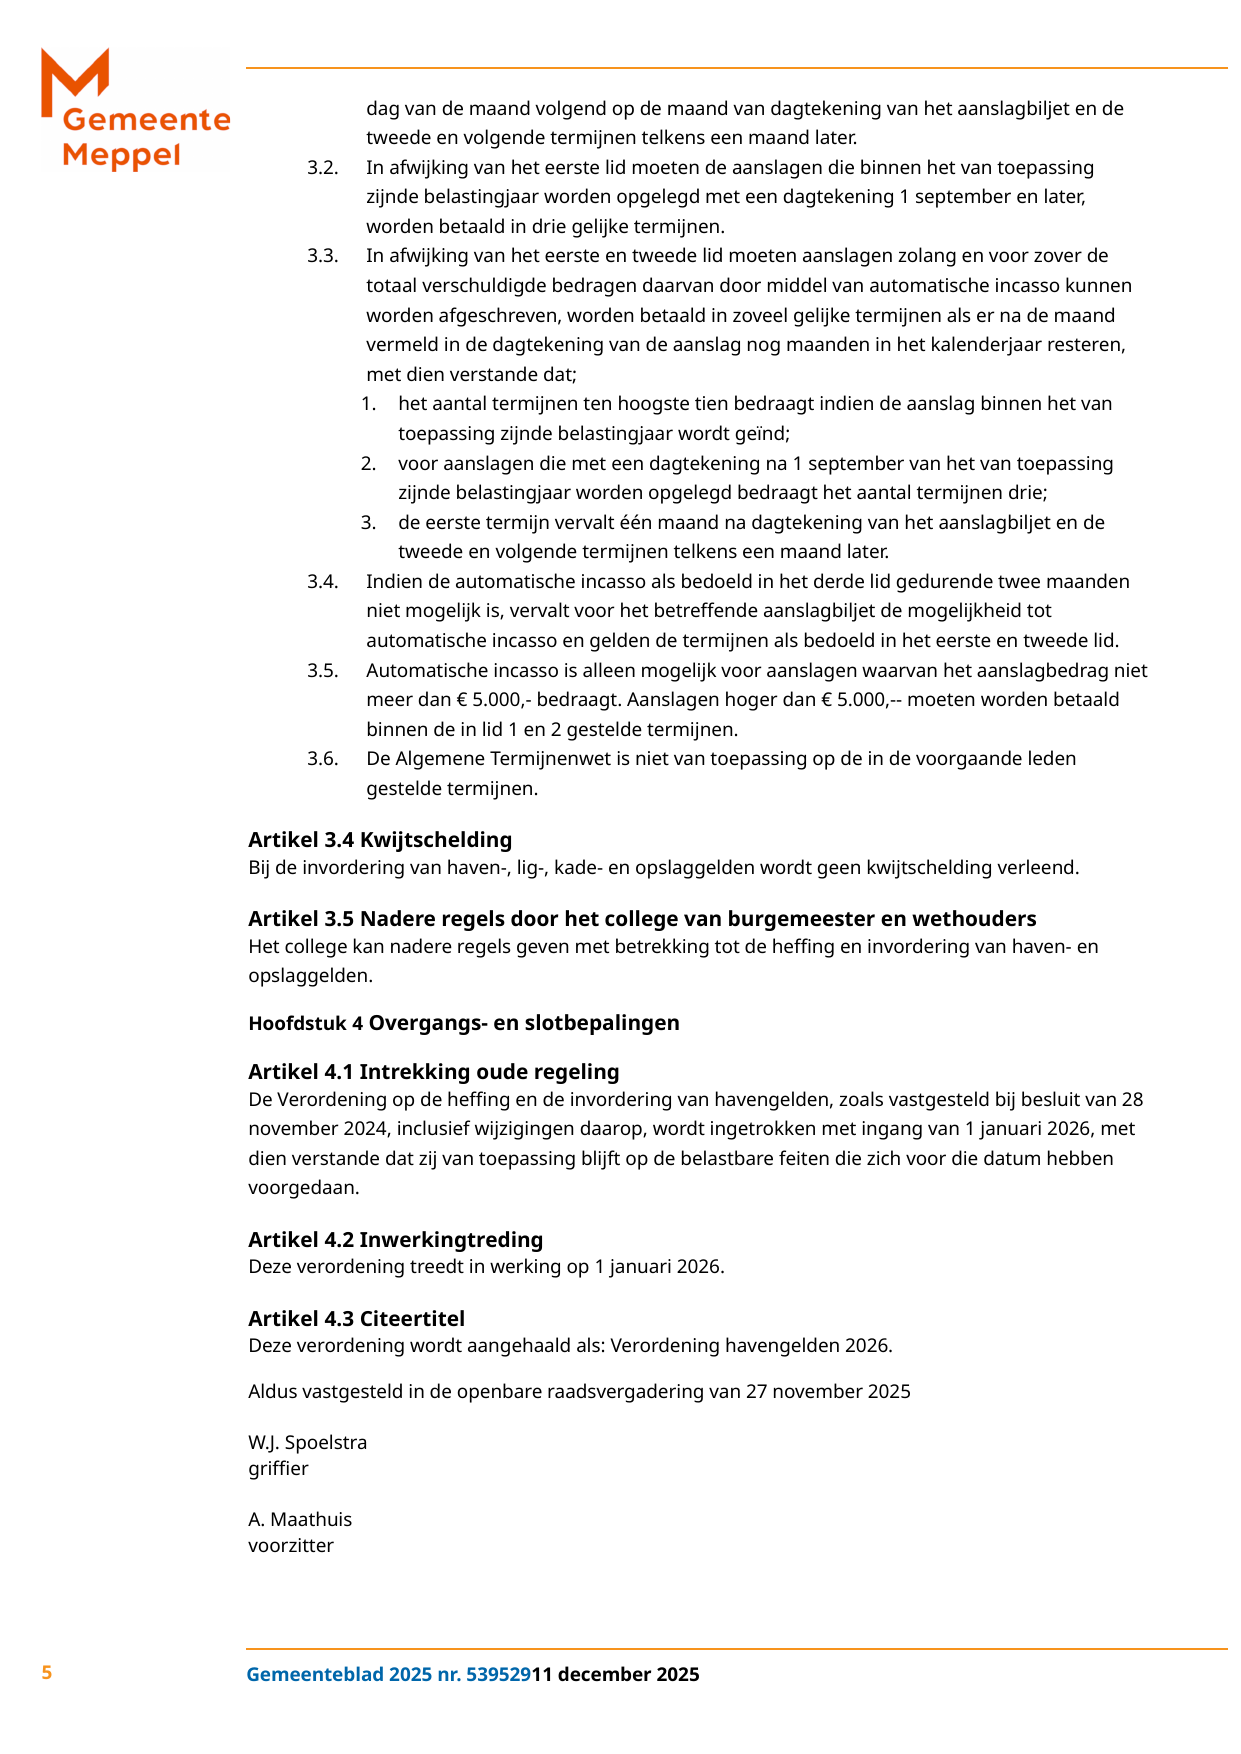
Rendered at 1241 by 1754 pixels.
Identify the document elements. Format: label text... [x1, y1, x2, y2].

text Artikel 4.2 Inwerkingtreding [248, 1225, 1152, 1253]
text Artikel 3.5 Nadere regels door het college van burgemeester en wethouders [248, 904, 1152, 933]
text Artikel 4.3 Citeertitel [248, 1304, 1152, 1332]
text Deze verordening wordt aangehaald als: Verordening havengelden 2026. [248, 1332, 1152, 1358]
picture [41, 47, 231, 172]
text Hoofdstuk 4 Overgangs- en slotbepalingen [248, 1008, 1152, 1037]
list dag van de maand volgend op de maand van dagtekening van het aanslagbiljet en de tweede en volgende termijnen telkens een maand later. [307, 95, 1152, 150]
list In afwijking van het eerste lid moeten de aanslagen die binnen het van toepassing zijnde belastingjaar worden opgelegd met een dagtekening 1 september en later, worden betaald in drie gelijke termijnen. [307, 154, 1152, 239]
text Het college kan nadere regels geven met betrekking tot de heffing en invordering van haven- en opslaggelden. [248, 933, 1152, 988]
list voor aanslagen die met een dagtekening na 1 september van het van toepassing zijnde belastingjaar worden opgelegd bedraagt het aantal termijnen drie; [361, 450, 1152, 505]
list het aantal termijnen ten hoogste tien bedraagt indien de aanslag binnen het van toepassing zijnde belastingjaar wordt geïnd; [361, 391, 1152, 446]
text Aldus vastgesteld in de openbare raadsvergadering van 27 november 2025 [248, 1378, 1152, 1404]
list de eerste termijn vervalt één maand na dagtekening van het aanslagbiljet en de tweede en volgende termijnen telkens een maand later. [361, 509, 1152, 564]
list De Algemene Termijnenwet is niet van toepassing op de in de voorgaande leden gestelde termijnen. [307, 746, 1152, 801]
text De Verordening op de heffing en de invordering van havengelden, zoals vastgesteld bij besluit van 28 november 2024, inclusief wijzigingen daarop, wordt ingetrokken met ingang van 1 januari 2026, met dien verstande dat zij van toepassing blijft op de belastbare feiten die zich voor die datum hebben voorgedaan. [248, 1086, 1152, 1200]
text Artikel 4.1 Intrekking oude regeling [248, 1057, 1152, 1086]
list Indien de automatische incasso als bedoeld in het derde lid gedurende twee maanden niet mogelijk is, vervalt voor het betreffende aanslagbiljet de mogelijkheid tot automatische incasso en gelden de termijnen als bedoeld in het eerste en tweede lid. [307, 568, 1152, 653]
list Automatische incasso is alleen mogelijk voor aanslagen waarvan het aanslagbedrag niet meer dan € 5.000,- bedraagt. Aanslagen hoger dan € 5.000,-- moeten worden betaald binnen de in lid 1 en 2 gestelde termijnen. [307, 657, 1152, 742]
text Bij de invordering van haven-, lig-, kade- en opslaggelden wordt geen kwijtschelding verleend. [248, 854, 1152, 880]
text Deze verordening treedt in werking op 1 januari 2026. [248, 1253, 1152, 1279]
text A. Maathuis [248, 1507, 1152, 1532]
text W.J. Spoelstra [248, 1429, 1152, 1455]
text voorzitter [248, 1532, 1152, 1558]
list In afwijking van het eerste en tweede lid moeten aanslagen zolang en voor zover de totaal verschuldigde bedragen daarvan door middel van automatische incasso kunnen worden afgeschreven, worden betaald in zoveel gelijke termijnen als er na de maand vermeld in de dagtekening van de aanslag nog maanden in het kalenderjaar resteren, met dien verstande dat; [307, 243, 1152, 387]
text Artikel 3.4 Kwijtschelding [248, 826, 1152, 854]
text griffier [248, 1455, 1152, 1481]
